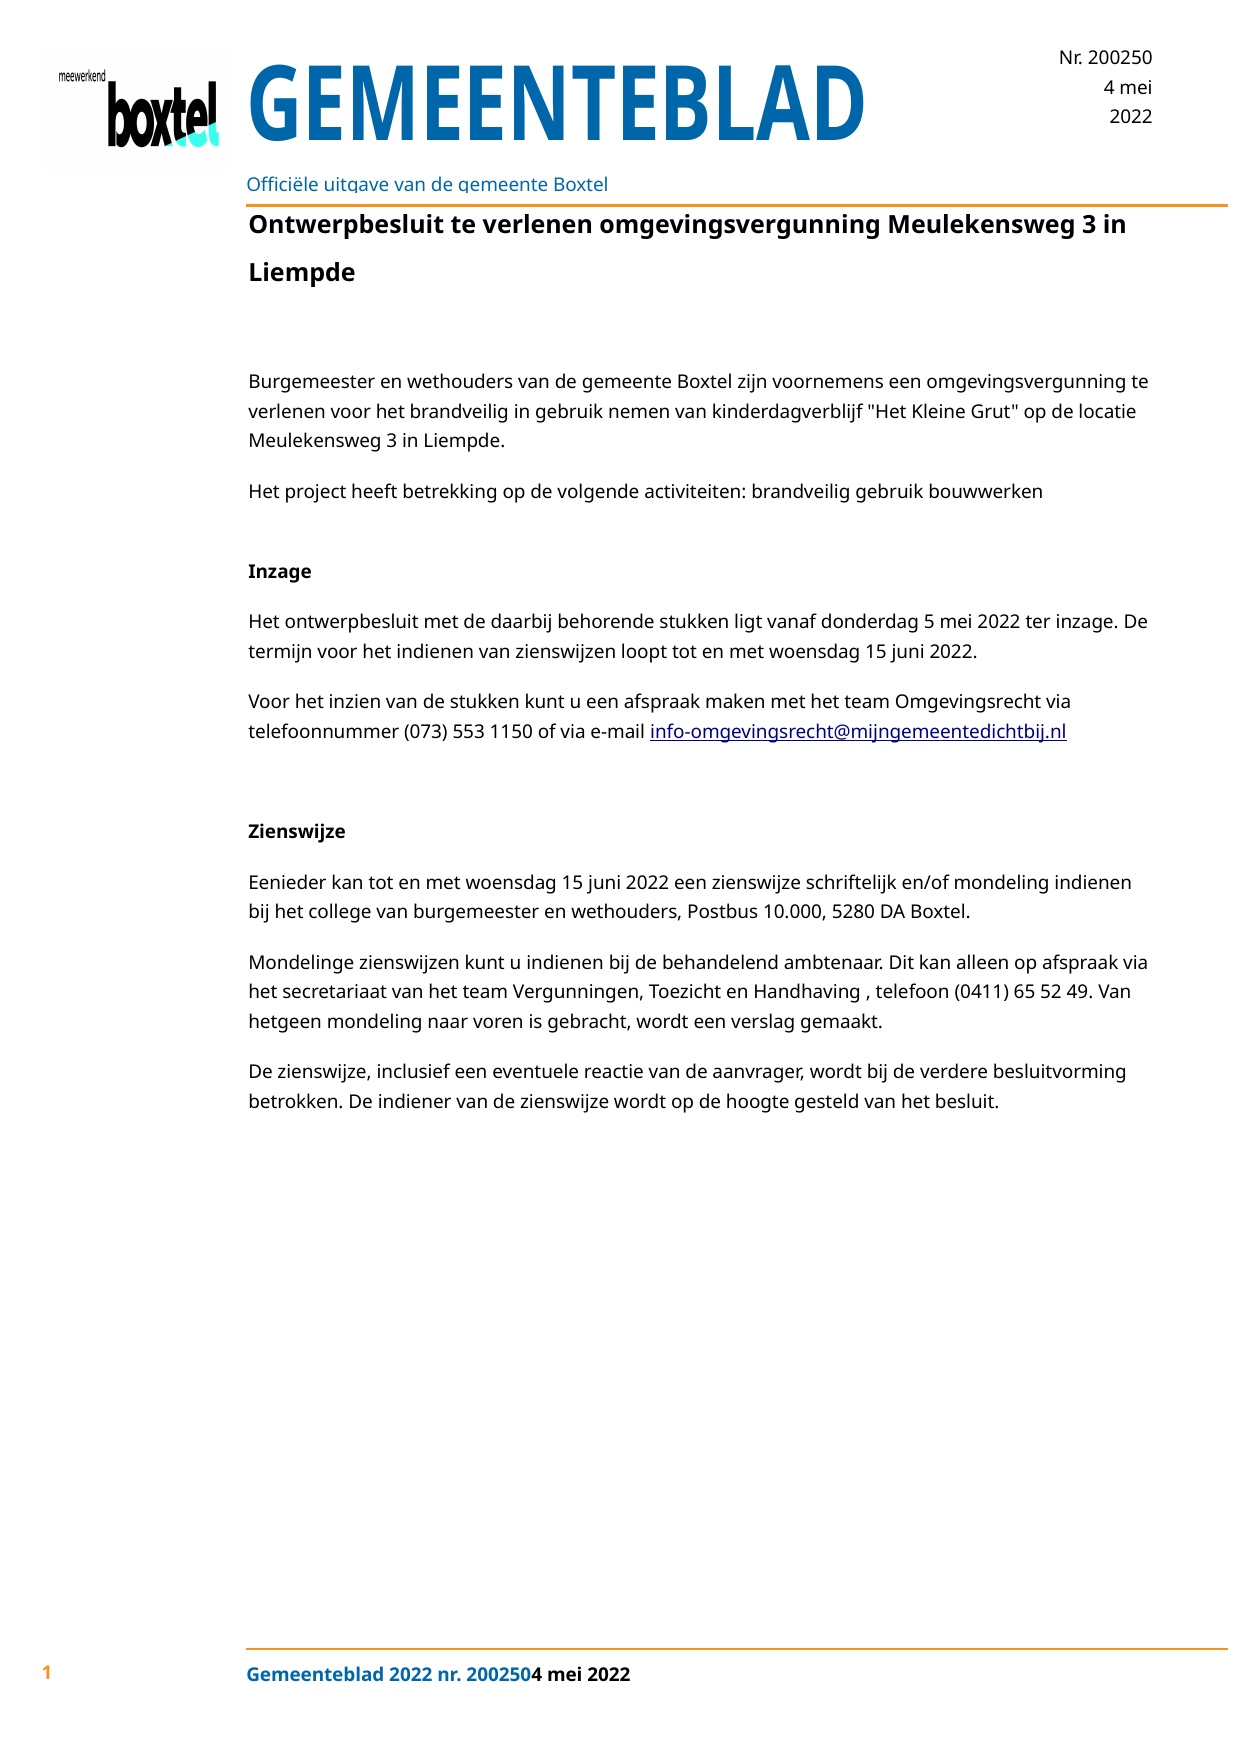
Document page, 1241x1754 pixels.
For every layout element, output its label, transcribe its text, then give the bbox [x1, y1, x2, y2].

text Het project heeft betrekking op de volgende activiteiten: brandveilig gebruik bouwwerken [248, 478, 1152, 504]
text Het ontwerpbesluit met de daarbij behorende stukken ligt vanaf donderdag 5 mei 2022 ter inzage. De termijn voor het indienen van zienswijzen loopt tot en met woensdag 15 juni 2022. [248, 608, 1152, 664]
text Zienswijze [248, 819, 1152, 844]
text De zienswijze, inclusief een eventuele reactie van de aanvrager, wordt bij de verdere besluitvorming betrokken. De indiener van de zienswijze wordt op de hoogte gesteld van het besluit. [248, 1059, 1152, 1114]
text Voor het inzien van de stukken kunt u een afspraak maken met het team Omgevingsrecht via telefoonnummer (073) 553 1150 of via e-mail info-omgevingsrecht@mijngemeentedichtbij.nl [248, 688, 1152, 744]
picture [41, 47, 231, 172]
text Inzage [248, 558, 1152, 584]
text Ontwerpbesluit te verlenen omgevingsvergunning Meulekensweg 3 in Liempde [248, 207, 1152, 288]
text Mondelinge zienswijzen kunt u indienen bij de behandelend ambtenaar. Dit kan alleen op afspraak via het secretariaat van het team Vergunningen, Toezicht en Handhaving , telefoon (0411) 65 52 49. Van hetgeen mondeling naar voren is gebracht, wordt een verslag gemaakt. [248, 949, 1152, 1034]
text Burgemeester en wethouders van de gemeente Boxtel zijn voornemens een omgevingsvergunning te verlenen voor het brandveilig in gebruik nemen van kinderdagverblijf "Het Kleine Grut" op de locatie Meulekensweg 3 in Liempde. [248, 368, 1152, 453]
text Eenieder kan tot en met woensdag 15 juni 2022 een zienswijze schriftelijk en/of mondeling indienen bij het college van burgemeester en wethouders, Postbus 10.000, 5280 DA Boxtel. [248, 869, 1152, 924]
